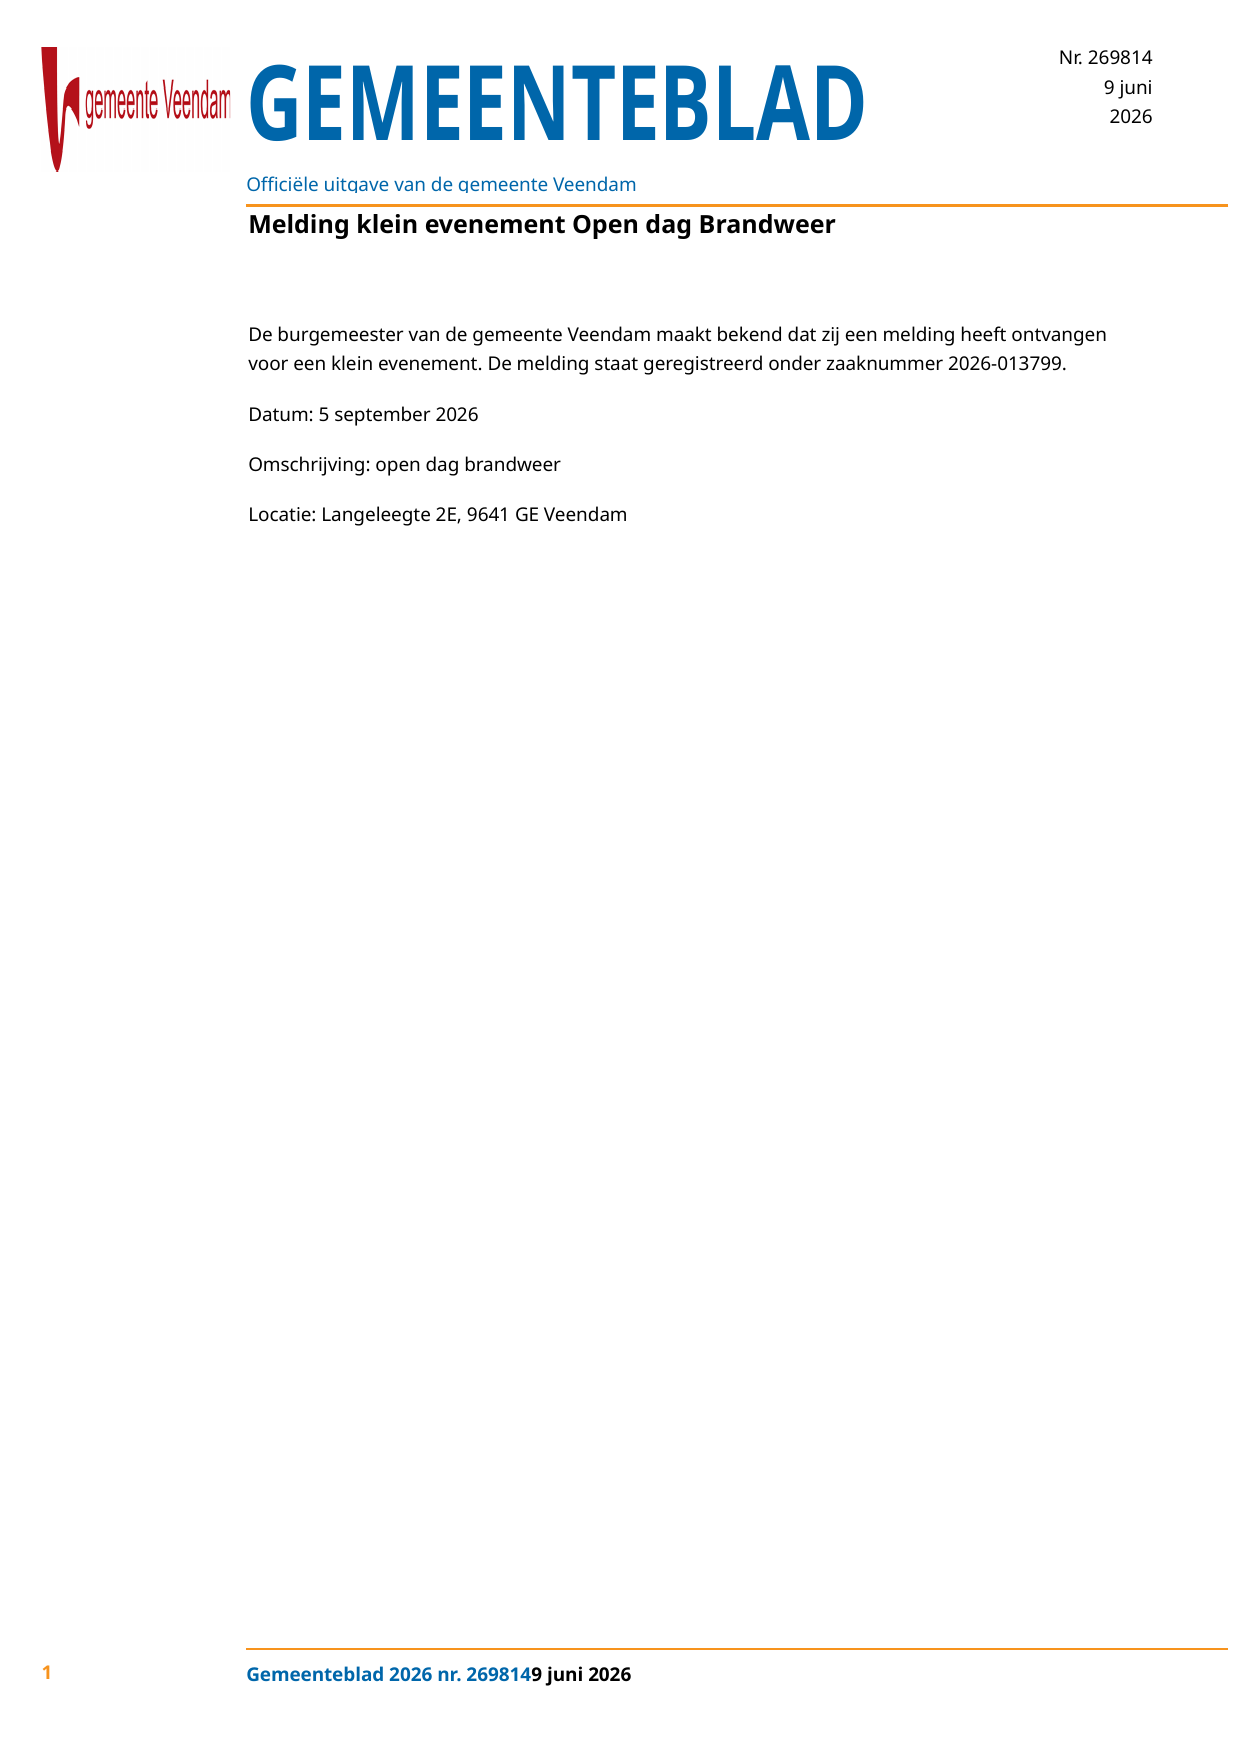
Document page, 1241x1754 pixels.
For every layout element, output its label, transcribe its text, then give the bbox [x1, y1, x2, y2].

picture [41, 47, 231, 172]
text De burgemeester van de gemeente Veendam maakt bekend dat zij een melding heeft ontvangen voor een klein evenement. De melding staat geregistreerd onder zaaknummer 2026-013799. [248, 321, 1152, 376]
text Omschrijving: open dag brandweer [248, 451, 1152, 477]
text Melding klein evenement Open dag Brandweer [248, 207, 1152, 241]
text Datum: 5 september 2026 [248, 401, 1152, 426]
text Locatie: Langeleegte 2E, 9641 GE Veendam [248, 502, 1152, 527]
